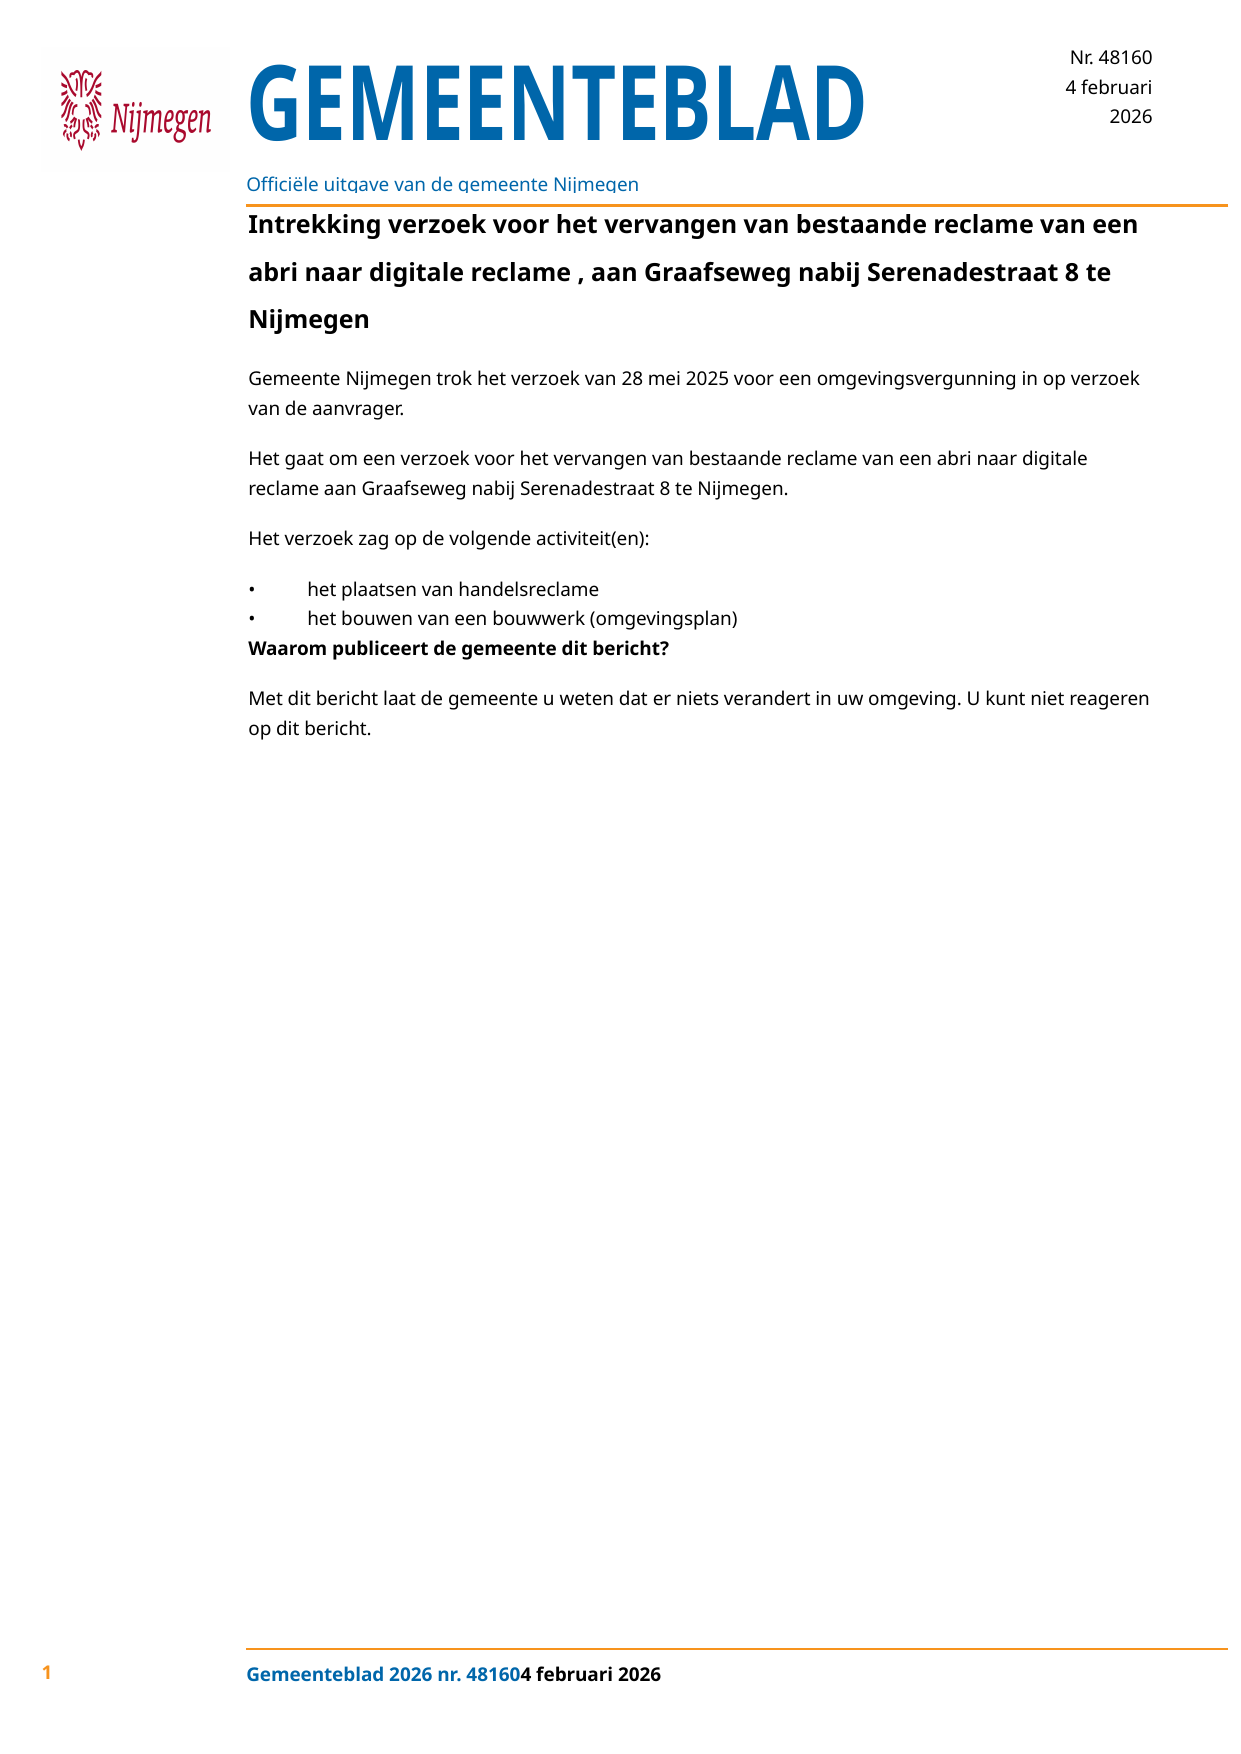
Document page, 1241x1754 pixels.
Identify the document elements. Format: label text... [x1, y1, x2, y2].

text Intrekking verzoek voor het vervangen van bestaande reclame van een abri naar digitale reclame , aan Graafseweg nabij Serenadestraat 8 te Nijmegen [248, 207, 1152, 336]
picture [41, 47, 231, 172]
list het bouwen van een bouwwerk (omgevingsplan) [248, 606, 1152, 631]
text Met dit bericht laat de gemeente u weten dat er niets verandert in uw omgeving. U kunt niet reageren op dit bericht. [248, 686, 1152, 741]
text Gemeente Nijmegen trok het verzoek van 28 mei 2025 voor een omgevingsvergunning in op verzoek van de aanvrager. [248, 366, 1152, 421]
list het plaatsen van handelsreclame [248, 576, 1152, 602]
text Waarom publiceert de gemeente dit bericht? [248, 635, 1152, 661]
text Het gaat om een verzoek voor het vervangen van bestaande reclame van een abri naar digitale reclame aan Graafseweg nabij Serenadestraat 8 te Nijmegen. [248, 446, 1152, 501]
text Het verzoek zag op de volgende activiteit(en): [248, 526, 1152, 551]
